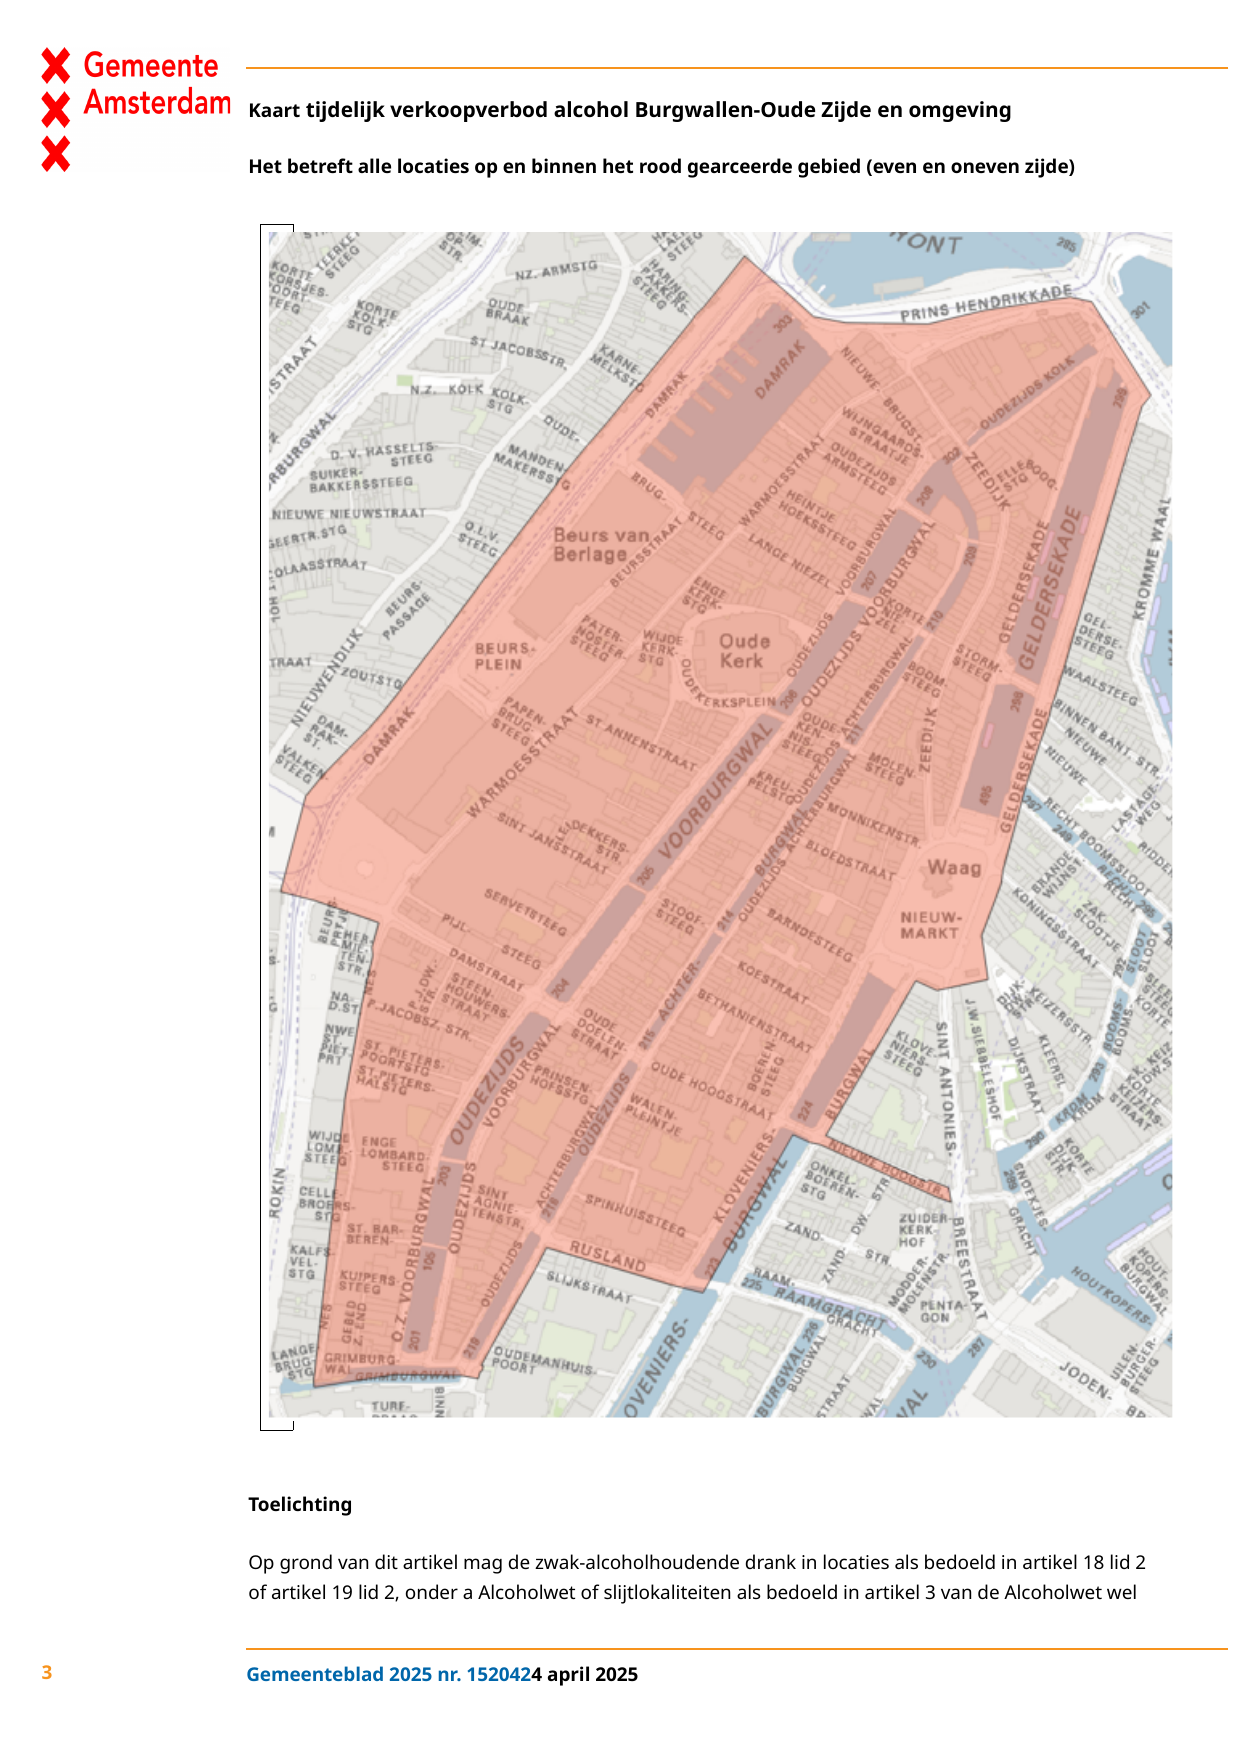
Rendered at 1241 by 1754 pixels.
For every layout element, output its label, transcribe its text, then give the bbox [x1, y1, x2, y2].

text Het betreft alle locaties op en binnen het rood gearceerde gebied (even en oneven zijde) [248, 153, 1152, 179]
text Kaart tijdelijk verkoopverbod alcohol Burgwallen-Oude Zijde en omgeving [248, 95, 1152, 123]
text Toelichting [248, 1481, 1152, 1520]
picture [41, 47, 231, 172]
text Op grond van dit artikel mag de zwak-alcoholhoudende drank in locaties als bedoeld in artikel 18 lid 2 of artikel 19 lid 2, onder a Alcoholwet of slijtlokaliteiten als bedoeld in artikel 3 van de Alcoholwet wel [248, 1549, 1152, 1605]
picture [268, 232, 1173, 1421]
